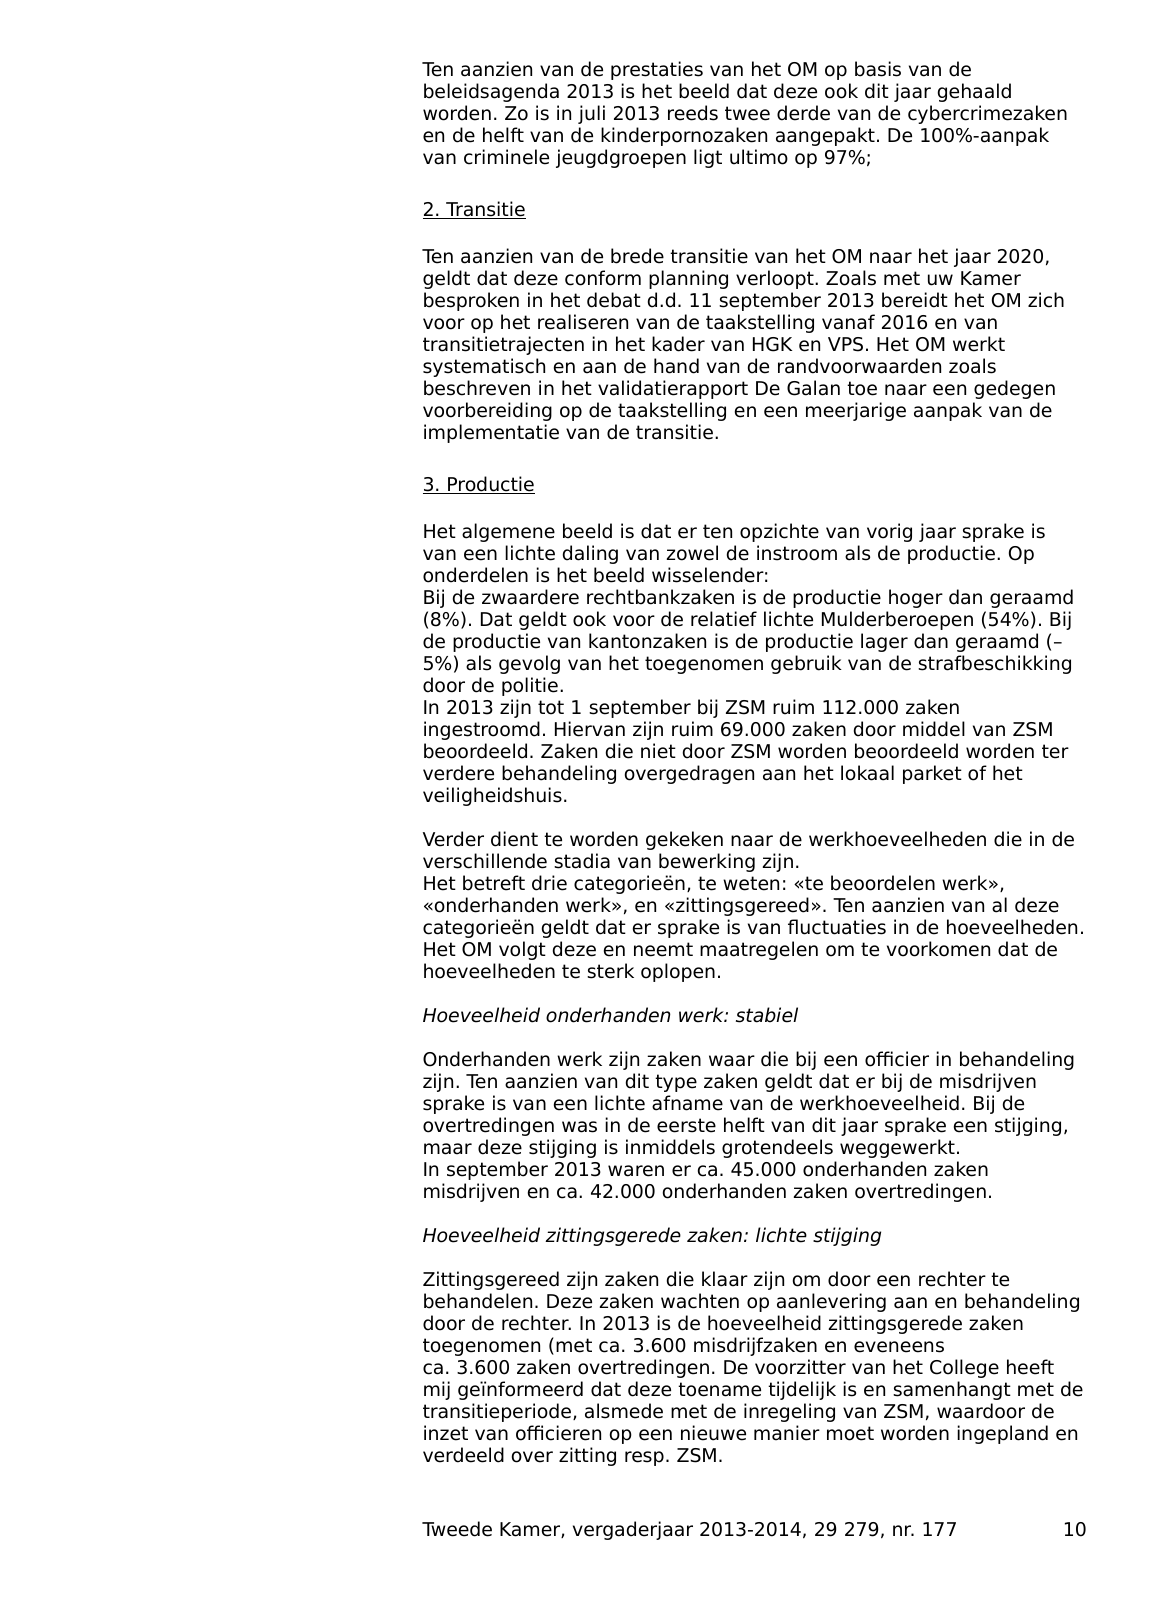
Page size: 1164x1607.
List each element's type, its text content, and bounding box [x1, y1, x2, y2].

subtitle Hoeveelheid zittingsgerede zaken: lichte stijging [422, 1225, 1087, 1247]
text Onderhanden werk zijn zaken waar die bij een officier in behandeling zijn. Ten aanzien van dit type zaken geldt dat er bij de misdrijven sprake is van een lichte afname van de werkhoeveelheid. Bij de overtredingen was in de eerste helft van dit jaar sprake een stijging, maar deze stijging is inmiddels grotendeels weggewerkt. [422, 1049, 1087, 1159]
text Ten aanzien van de prestaties van het OM op basis van de beleidsagenda 2013 is het beeld dat deze ook dit jaar gehaald worden. Zo is in juli 2013 reeds twee derde van de cybercrimezaken en de helft van de kinderpornozaken aangepakt. De 100%-aanpak van criminele jeugdgroepen ligt ultimo op 97%; [422, 59, 1087, 169]
text Bij de zwaardere rechtbankzaken is de productie hoger dan geraamd (8%). Dat geldt ook voor de relatief lichte Mulderberoepen (54%). Bij de productie van kantonzaken is de productie lager dan geraamd (–5%) als gevolg van het toegenomen gebruik van de strafbeschikking door de politie. [422, 587, 1087, 697]
text Het algemene beeld is dat er ten opzichte van vorig jaar sprake is van een lichte daling van zowel de instroom als de productie. Op onderdelen is het beeld wisselender: [422, 521, 1087, 587]
subtitle 3. Productie [422, 474, 1087, 496]
text Zittingsgereed zijn zaken die klaar zijn om door een rechter te behandelen. Deze zaken wachten op aanlevering aan en behandeling door de rechter. In 2013 is de hoeveelheid zittingsgerede zaken toegenomen (met ca. 3.600 misdrijfzaken en eveneens ca. 3.600 zaken overtredingen. De voorzitter van het College heeft mij geïnformeerd dat deze toename tijdelijk is en samenhangt met de transitieperiode, alsmede met de inregeling van ZSM, waardoor de inzet van officieren op een nieuwe manier moet worden ingepland en verdeeld over zitting resp. ZSM. [422, 1269, 1087, 1467]
text In 2013 zijn tot 1 september bij ZSM ruim 112.000 zaken ingestroomd. Hiervan zijn ruim 69.000 zaken door middel van ZSM beoordeeld. Zaken die niet door ZSM worden beoordeeld worden ter verdere behandeling overgedragen aan het lokaal parket of het veiligheidshuis. [422, 697, 1087, 806]
subtitle Hoeveelheid onderhanden werk: stabiel [422, 1005, 1087, 1027]
text Verder dient te worden gekeken naar de werkhoeveelheden die in de verschillende stadia van bewerking zijn. [422, 829, 1087, 873]
text Het betreft drie categorieën, te weten: «te beoordelen werk», «onderhanden werk», en «zittingsgereed». Ten aanzien van al deze categorieën geldt dat er sprake is van fluctuaties in de hoeveelheden. Het OM volgt deze en neemt maatregelen om te voorkomen dat de hoeveelheden te sterk oplopen. [422, 873, 1087, 982]
subtitle 2. Transitie [422, 199, 1087, 221]
text In september 2013 waren er ca. 45.000 onderhanden zaken misdrijven en ca. 42.000 onderhanden zaken overtredingen. [422, 1159, 1087, 1203]
text Ten aanzien van de brede transitie van het OM naar het jaar 2020, geldt dat deze conform planning verloopt. Zoals met uw Kamer besproken in het debat d.d. 11 september 2013 bereidt het OM zich voor op het realiseren van de taakstelling vanaf 2016 en van transitietrajecten in het kader van HGK en VPS. Het OM werkt systematisch en aan de hand van de randvoorwaarden zoals beschreven in het validatierapport De Galan toe naar een gedegen voorbereiding op de taakstelling en een meerjarige aanpak van de implementatie van de transitie. [422, 246, 1087, 444]
